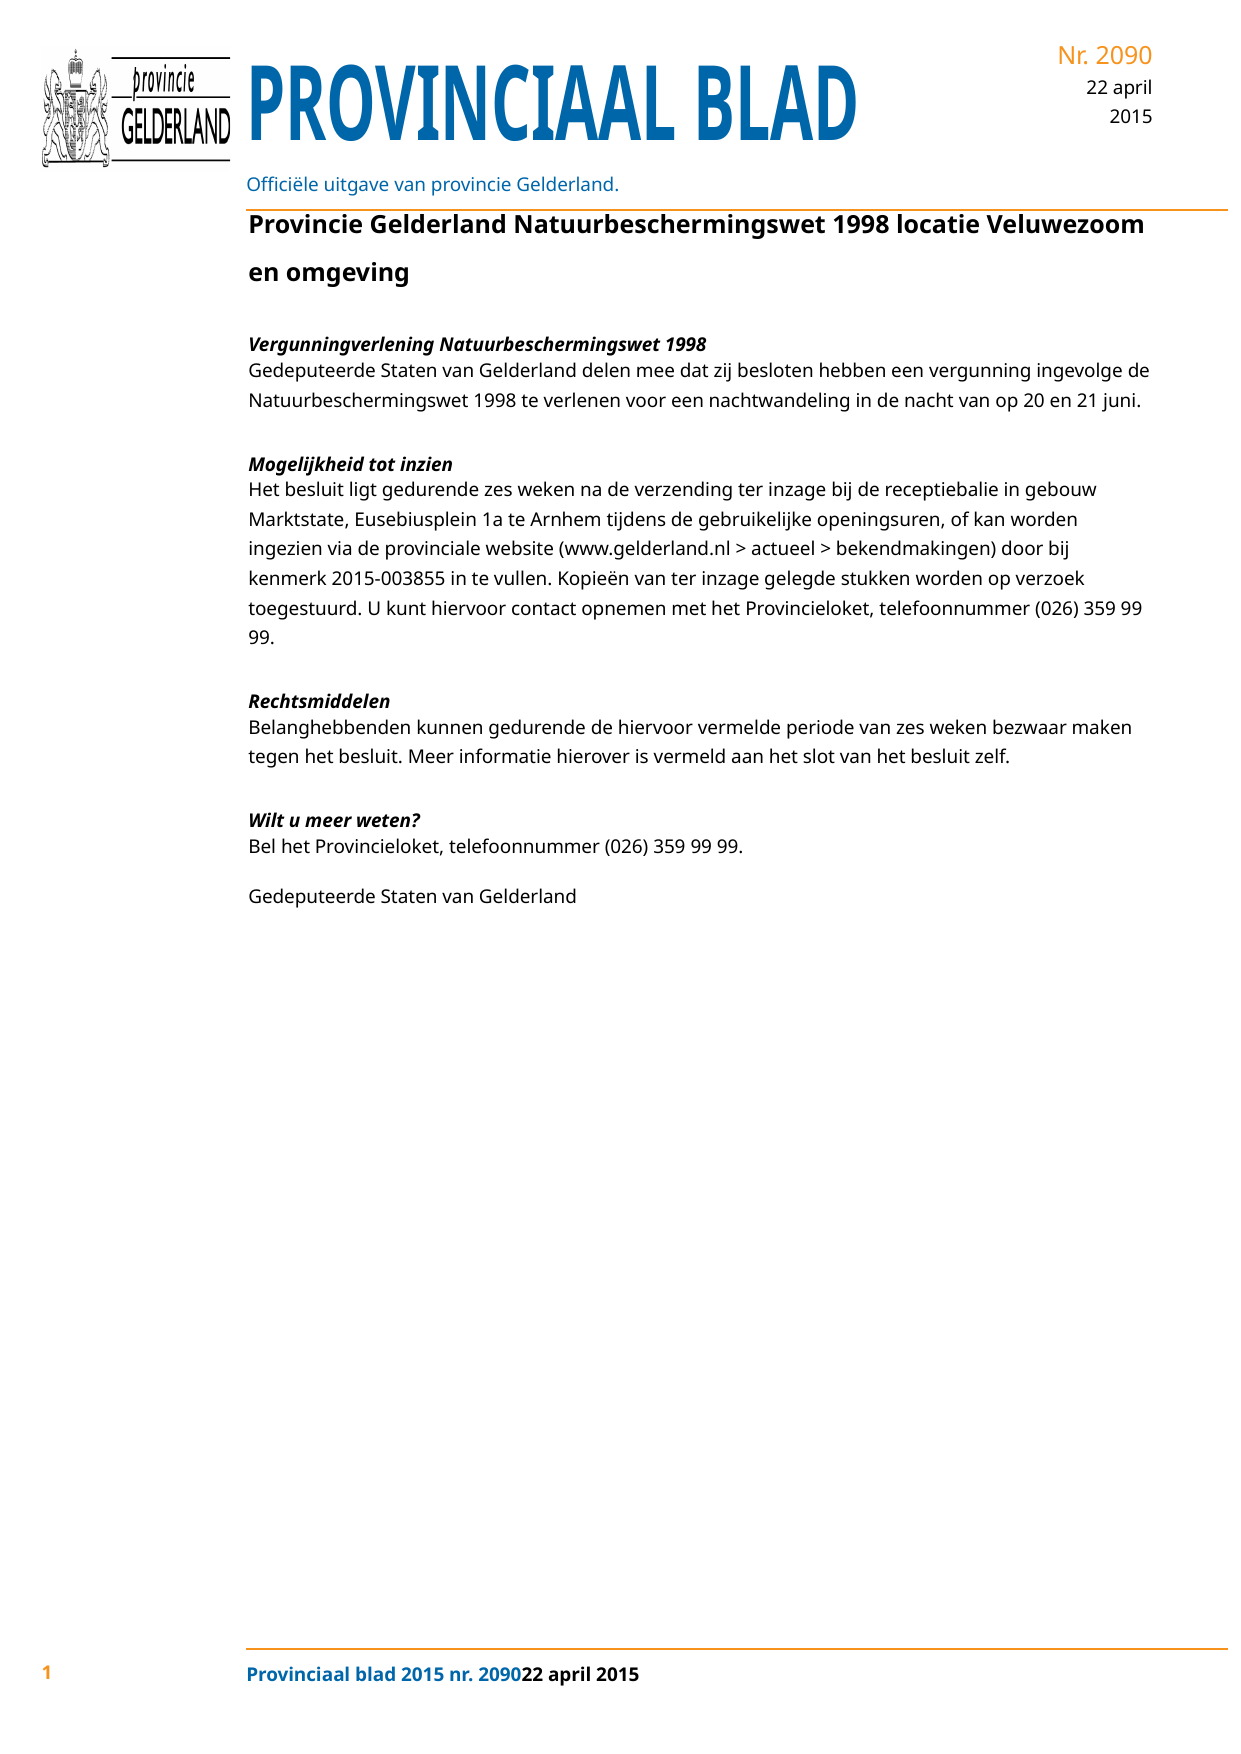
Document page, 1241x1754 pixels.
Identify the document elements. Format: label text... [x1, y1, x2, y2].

text Wilt u meer weten? [248, 808, 1152, 833]
text Rechtsmiddelen [248, 688, 1152, 714]
text Belanghebbenden kunnen gedurende de hiervoor vermelde periode van zes weken bezwaar maken tegen het besluit. Meer informatie hierover is vermeld aan het slot van het besluit zelf. [248, 714, 1152, 769]
text Mogelijkheid tot inzien [248, 451, 1152, 476]
picture [41, 47, 231, 172]
text Het besluit ligt gedurende zes weken na de verzending ter inzage bij de receptiebalie in gebouw Marktstate, Eusebiusplein 1a te Arnhem tijdens de gebruikelijke openingsuren, of kan worden ingezien via de provinciale website (www.gelderland.nl > actueel > bekendmakingen) door bij kenmerk 2015-003855 in te vullen. Kopieën van ter inzage gelegde stukken worden op verzoek toegestuurd. U kunt hiervoor contact opnemen met het Provincieloket, telefoonnummer (026) 359 99 99. [248, 476, 1152, 650]
text Provincie Gelderland Natuurbeschermingswet 1998 locatie Veluwezoom en omgeving [248, 211, 1152, 288]
text Gedeputeerde Staten van Gelderland [248, 884, 1152, 909]
text Vergunningverlening Natuurbeschermingswet 1998 [248, 331, 1152, 357]
text Gedeputeerde Staten van Gelderland delen mee dat zij besloten hebben een vergunning ingevolge de Natuurbeschermingswet 1998 te verlenen voor een nachtwandeling in de nacht van op 20 en 21 juni. [248, 357, 1152, 412]
text Bel het Provincieloket, telefoonnummer (026) 359 99 99. [248, 833, 1152, 859]
